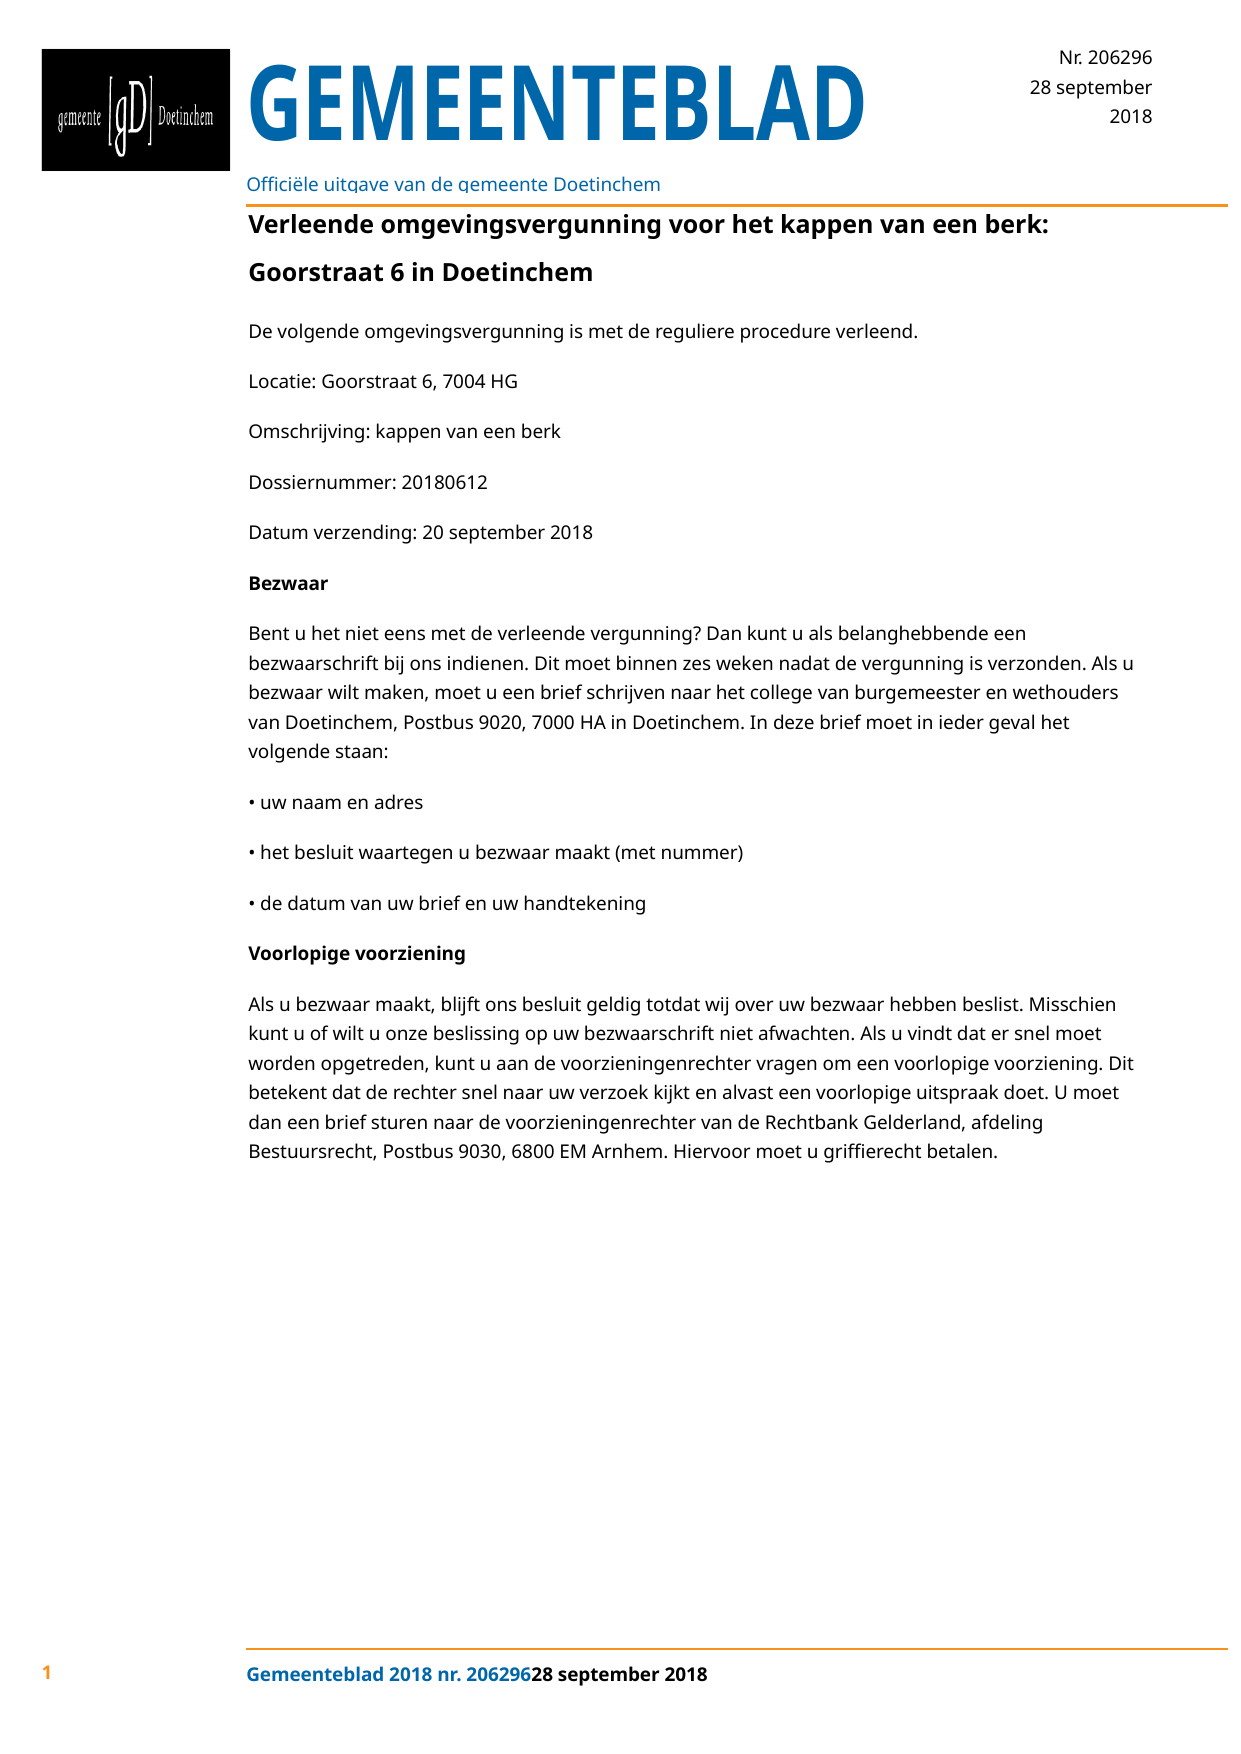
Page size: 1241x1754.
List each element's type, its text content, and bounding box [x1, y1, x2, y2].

text • het besluit waartegen u bezwaar maakt (met nummer) [248, 839, 1152, 865]
text • de datum van uw brief en uw handtekening [248, 890, 1152, 916]
text Bent u het niet eens met de verleende vergunning? Dan kunt u als belanghebbende een bezwaarschrift bij ons indienen. Dit moet binnen zes weken nadat de vergunning is verzonden. Als u bezwaar wilt maken, moet u een brief schrijven naar het college van burgemeester en wethouders van Doetinchem, Postbus 9020, 7000 HA in Doetinchem. In deze brief moet in ieder geval het volgende staan: [248, 620, 1152, 764]
text Verleende omgevingsvergunning voor het kappen van een berk: Goorstraat 6 in Doetinchem [248, 207, 1152, 288]
text Omschrijving: kappen van een berk [248, 419, 1152, 444]
text Als u bezwaar maakt, blijft ons besluit geldig totdat wij over uw bezwaar hebben beslist. Misschien kunt u of wilt u onze beslissing op uw bezwaarschrift niet afwachten. Als u vindt dat er snel moet worden opgetreden, kunt u aan de voorzieningenrechter vragen om een voorlopige voorziening. Dit betekent dat de rechter snel naar uw verzoek kijkt en alvast een voorlopige uitspraak doet. U moet dan een brief sturen naar de voorzieningenrechter van de Rechtbank Gelderland, afdeling Bestuursrecht, Postbus 9030, 6800 EM Arnhem. Hiervoor moet u griffierecht betalen. [248, 991, 1152, 1164]
text De volgende omgevingsvergunning is met de reguliere procedure verleend. [248, 318, 1152, 344]
picture [41, 47, 231, 172]
text Voorlopige voorziening [248, 940, 1152, 966]
text Locatie: Goorstraat 6, 7004 HG [248, 368, 1152, 394]
text Dossiernummer: 20180612 [248, 469, 1152, 495]
text Datum verzending: 20 september 2018 [248, 519, 1152, 545]
text • uw naam en adres [248, 789, 1152, 815]
text Bezwaar [248, 570, 1152, 596]
